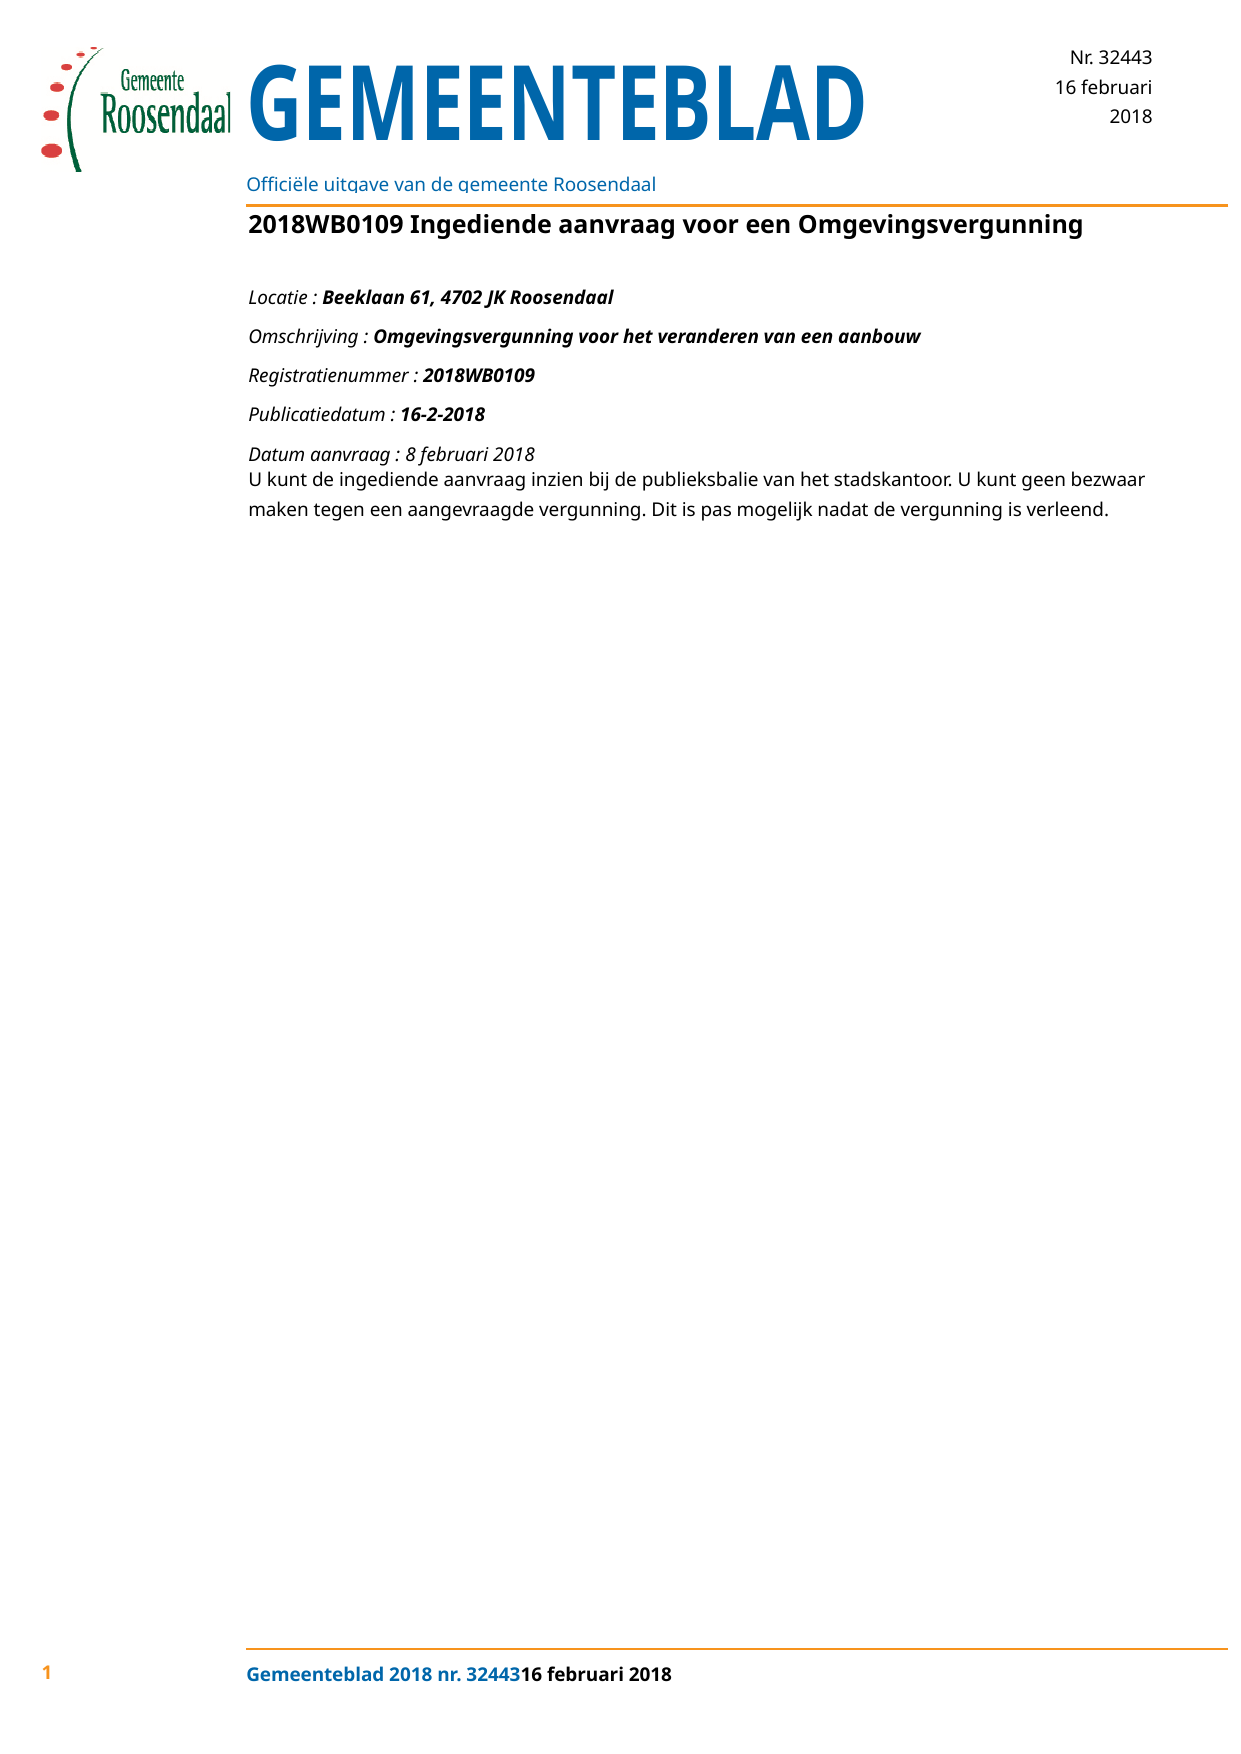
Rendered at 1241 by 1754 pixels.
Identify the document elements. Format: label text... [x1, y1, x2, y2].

text U kunt de ingediende aanvraag inzien bij de publieksbalie van het stadskantoor. U kunt geen bezwaar maken tegen een aangevraagde vergunning. Dit is pas mogelijk nadat de vergunning is verleend. [248, 467, 1152, 522]
text Omschrijving : Omgevingsvergunning voor het veranderen van een aanbouw [248, 323, 1152, 349]
picture [41, 47, 231, 172]
text Datum aanvraag : 8 februari 2018 [248, 441, 1152, 467]
text Publicatiedatum : 16-2-2018 [248, 402, 1152, 427]
text Locatie : Beeklaan 61, 4702 JK Roosendaal [248, 284, 1152, 309]
text 2018WB0109 Ingediende aanvraag voor een Omgevingsvergunning [248, 207, 1152, 241]
text Registratienummer : 2018WB0109 [248, 362, 1152, 388]
